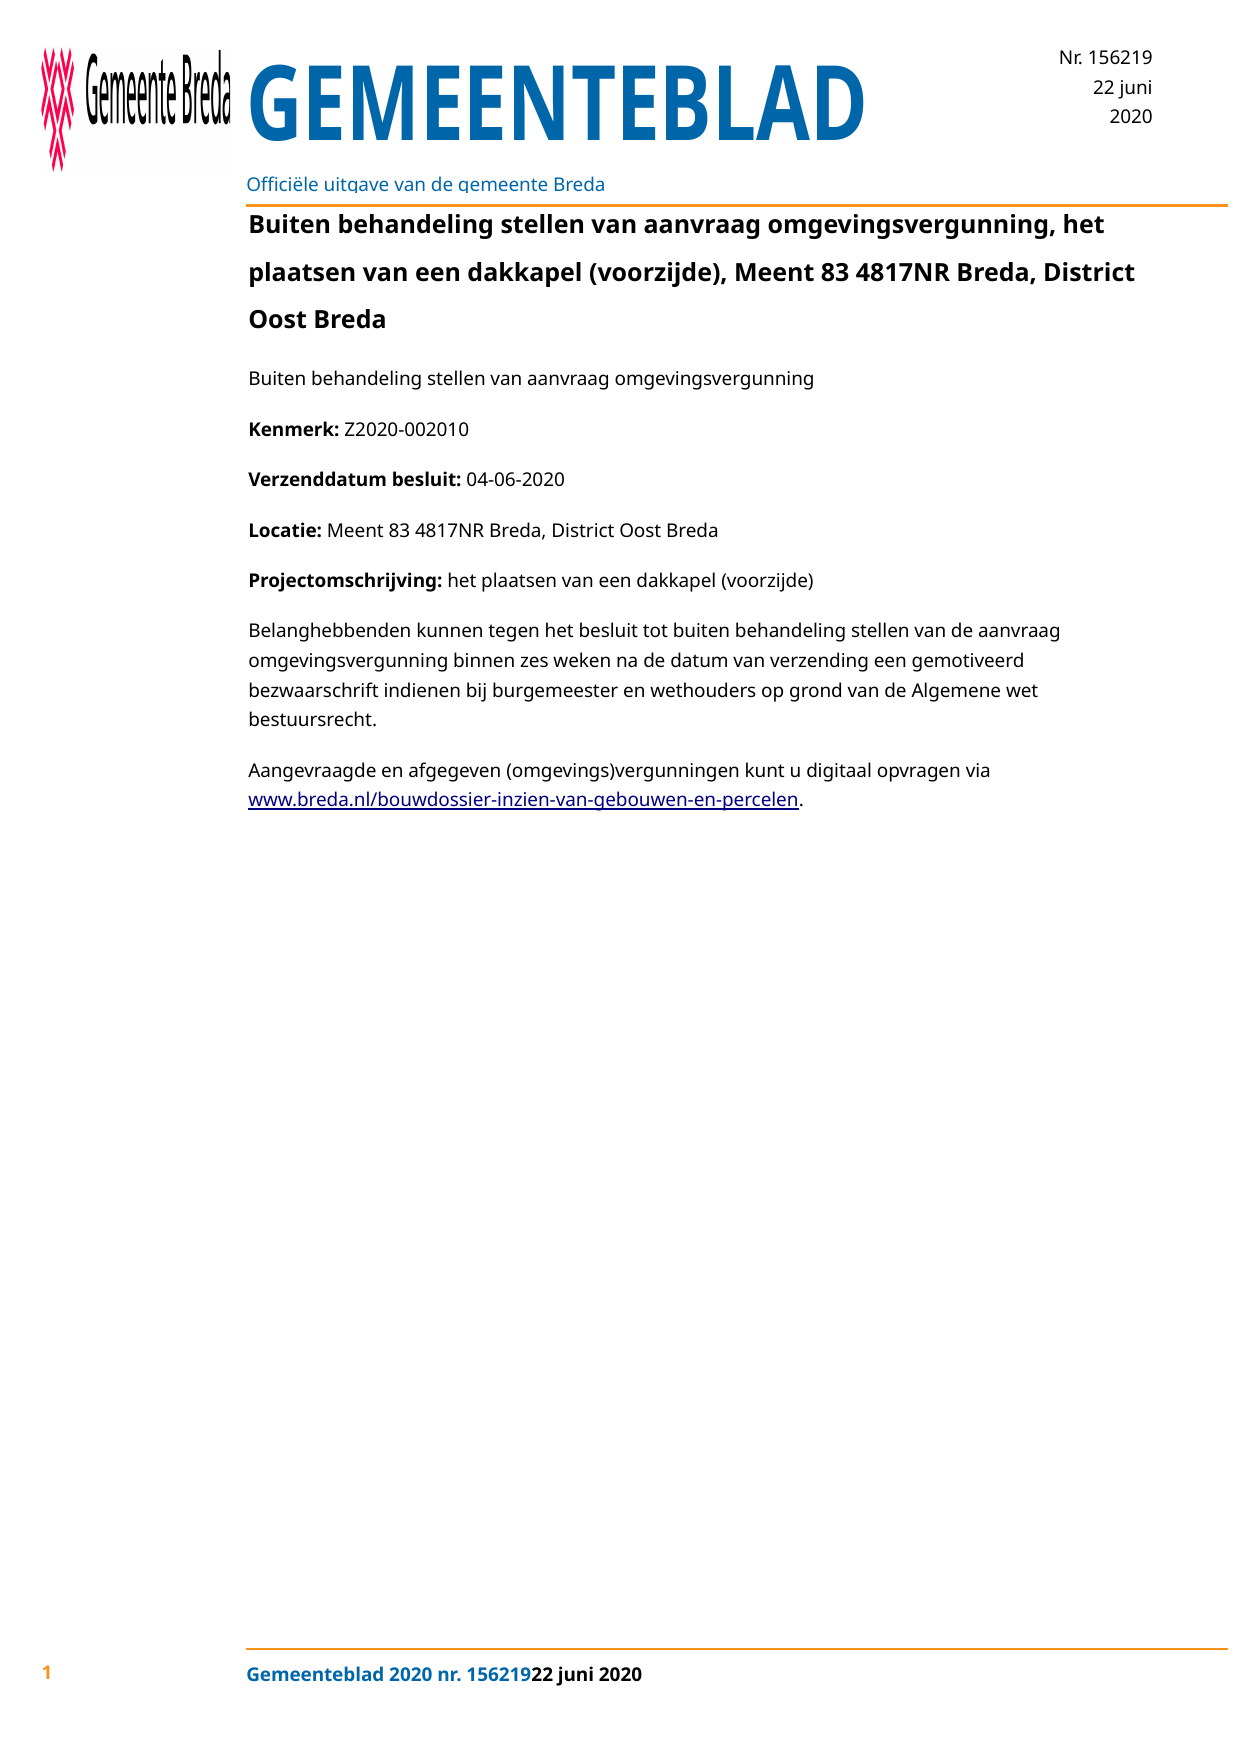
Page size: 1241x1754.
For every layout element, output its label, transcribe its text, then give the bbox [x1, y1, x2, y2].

picture [41, 47, 231, 172]
text Buiten behandeling stellen van aanvraag omgevingsvergunning [248, 366, 1152, 391]
text Aangevraagde en afgegeven (omgevings)vergunningen kunt u digitaal opvragen via www.breda.nl/bouwdossier-inzien-van-gebouwen-en-percelen. [248, 757, 1152, 812]
text Buiten behandeling stellen van aanvraag omgevingsvergunning, het plaatsen van een dakkapel (voorzijde), Meent 83 4817NR Breda, District Oost Breda [248, 207, 1152, 336]
text Projectomschrijving: het plaatsen van een dakkapel (voorzijde) [248, 567, 1152, 593]
text Belanghebbenden kunnen tegen het besluit tot buiten behandeling stellen van de aanvraag omgevingsvergunning binnen zes weken na de datum van verzending een gemotiveerd bezwaarschrift indienen bij burgemeester en wethouders op grond van de Algemene wet bestuursrecht. [248, 618, 1152, 732]
text Locatie: Meent 83 4817NR Breda, District Oost Breda [248, 517, 1152, 542]
text Kenmerk: Z2020-002010 [248, 416, 1152, 442]
text Verzenddatum besluit: 04-06-2020 [248, 466, 1152, 492]
